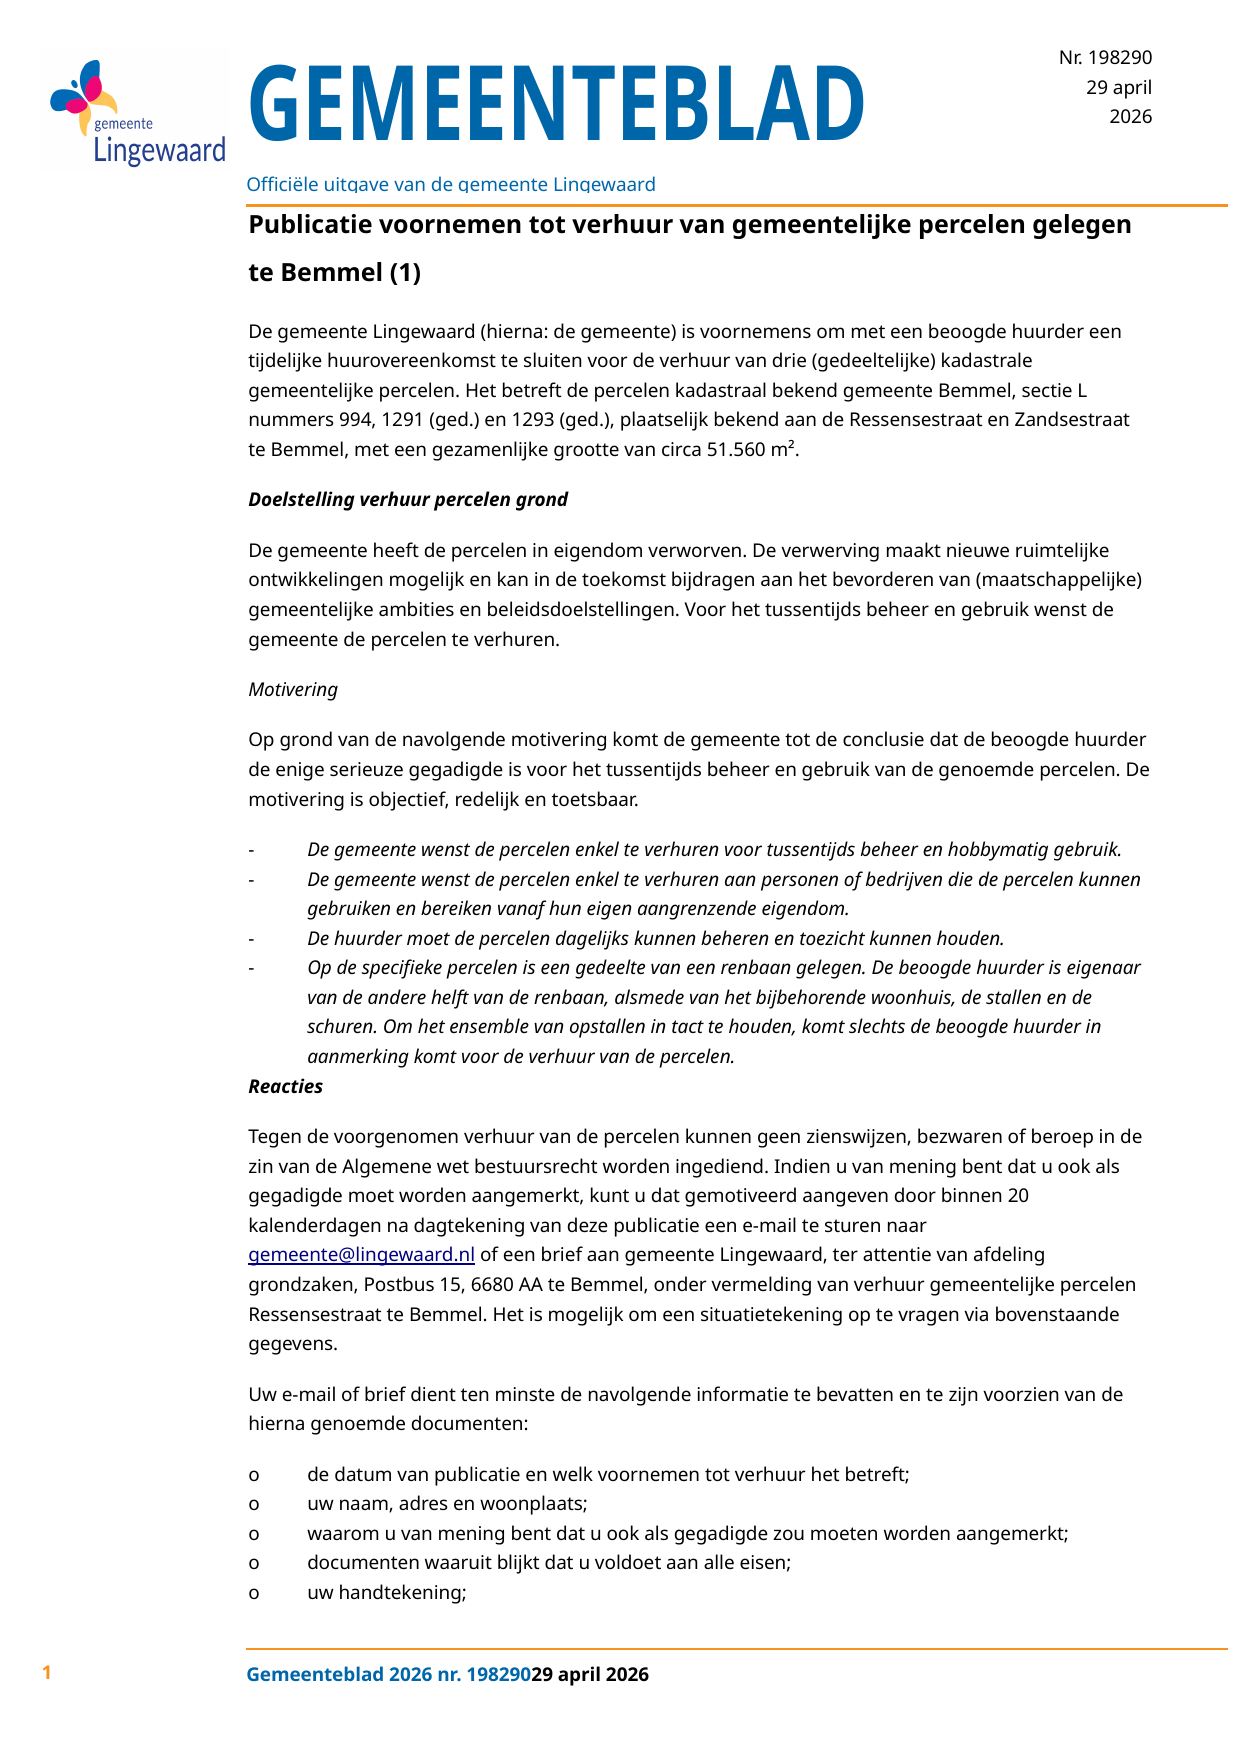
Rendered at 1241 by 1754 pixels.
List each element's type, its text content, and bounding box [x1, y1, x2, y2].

text Publicatie voornemen tot verhuur van gemeentelijke percelen gelegen te Bemmel (1) [248, 207, 1152, 288]
text Op grond van de navolgende motivering komt de gemeente tot de conclusie dat de beoogde huurder de enige serieuze gegadigde is voor het tussentijds beheer en gebruik van de genoemde percelen. De motivering is objectief, redelijk en toetsbaar. [248, 727, 1152, 812]
text Tegen de voorgenomen verhuur van de percelen kunnen geen zienswijzen, bezwaren of beroep in de zin van de Algemene wet bestuursrecht worden ingediend. Indien u van mening bent dat u ook als gegadigde moet worden aangemerkt, kunt u dat gemotiveerd aangeven door binnen 20 kalenderdagen na dagtekening van deze publicatie een e-mail te sturen naar gemeente@lingewaard.nl of een brief aan gemeente Lingewaard, ter attentie van afdeling grondzaken, Postbus 15, 6680 AA te Bemmel, onder vermelding van verhuur gemeentelijke percelen Ressensestraat te Bemmel. Het is mogelijk om een situatietekening op te vragen via bovenstaande gegevens. [248, 1123, 1152, 1356]
list documenten waaruit blijkt dat u voldoet aan alle eisen; [248, 1549, 1152, 1575]
list De gemeente wenst de percelen enkel te verhuren voor tussentijds beheer en hobbymatig gebruik. [248, 836, 1152, 862]
text De gemeente heeft de percelen in eigendom verworven. De verwerving maakt nieuwe ruimtelijke ontwikkelingen mogelijk en kan in de toekomst bijdragen aan het bevorderen van (maatschappelijke) gemeentelijke ambities en beleidsdoelstellingen. Voor het tussentijds beheer en gebruik wenst de gemeente de percelen te verhuren. [248, 537, 1152, 652]
list De gemeente wenst de percelen enkel te verhuren aan personen of bedrijven die de percelen kunnen gebruiken en bereiken vanaf hun eigen aangrenzende eigendom. [248, 866, 1152, 921]
list waarom u van mening bent dat u ook als gegadigde zou moeten worden aangemerkt; [248, 1520, 1152, 1546]
list de datum van publicatie en welk voornemen tot verhuur het betreft; [248, 1461, 1152, 1487]
text Motivering [248, 676, 1152, 702]
text De gemeente Lingewaard (hierna: de gemeente) is voornemens om met een beoogde huurder een tijdelijke huurovereenkomst te sluiten voor de verhuur van drie (gedeeltelijke) kadastrale gemeentelijke percelen. Het betreft de percelen kadastraal bekend gemeente Bemmel, sectie L nummers 994, 1291 (ged.) en 1293 (ged.), plaatselijk bekend aan de Ressensestraat en Zandsestraat te Bemmel, met een gezamenlijke grootte van circa 51.560 m². [248, 318, 1152, 462]
text Uw e-mail of brief dient ten minste de navolgende informatie te bevatten en te zijn voorzien van de hierna genoemde documenten: [248, 1381, 1152, 1436]
list uw handtekening; [248, 1579, 1152, 1605]
text Reacties [248, 1073, 1152, 1099]
list uw naam, adres en woonplaats; [248, 1490, 1152, 1516]
text Doelstelling verhuur percelen grond [248, 487, 1152, 512]
list De huurder moet de percelen dagelijks kunnen beheren en toezicht kunnen houden. [248, 925, 1152, 951]
picture [41, 47, 231, 172]
list Op de specifieke percelen is een gedeelte van een renbaan gelegen. De beoogde huurder is eigenaar van de andere helft van de renbaan, alsmede van het bijbehorende woonhuis, de stallen en de schuren. Om het ensemble van opstallen in tact te houden, komt slechts de beoogde huurder in aanmerking komt voor de verhuur van de percelen. [248, 954, 1152, 1069]
